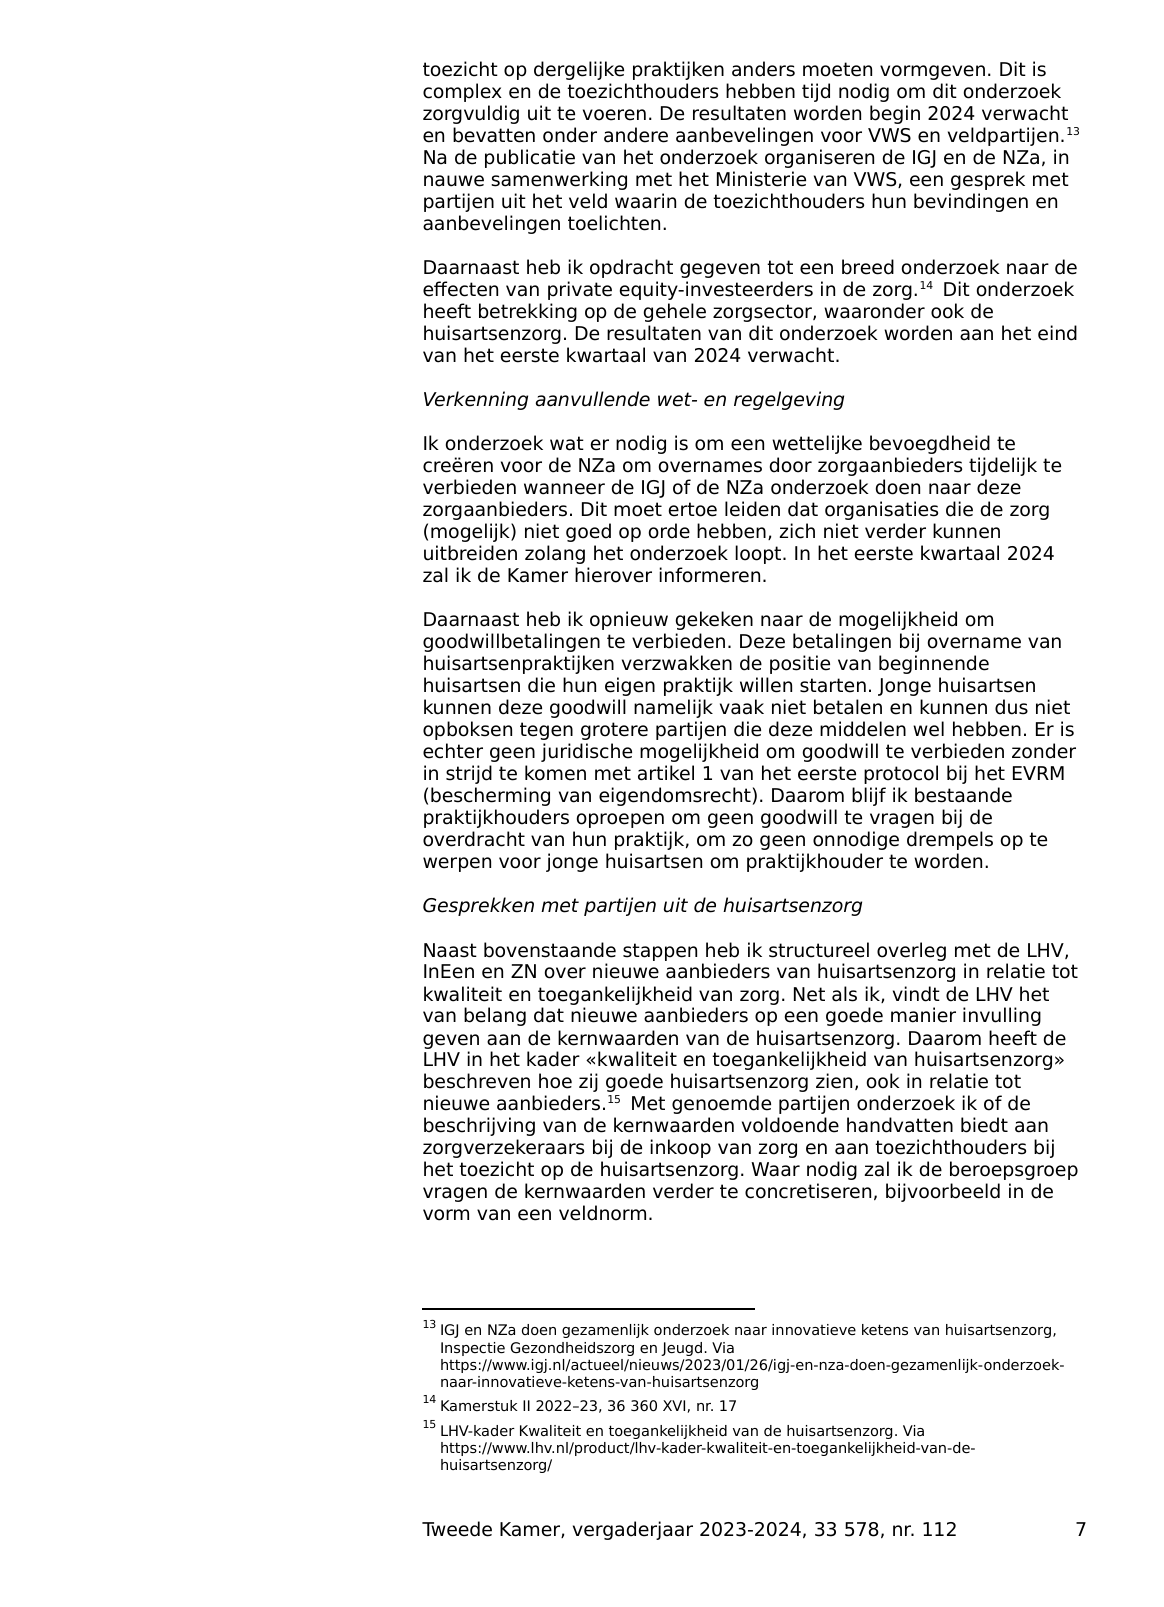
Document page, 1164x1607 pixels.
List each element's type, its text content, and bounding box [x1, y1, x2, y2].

subtitle Verkenning aanvullende wet- en regelgeving [422, 389, 1087, 411]
text LHV-kader Kwaliteit en toegankelijkheid van de huisartsenzorg. Via https://www.lhv.nl/product/lhv-kader-kwaliteit-en-toegankelijkheid-van-de-huisartsenzorg/ [422, 1418, 1087, 1474]
text Daarnaast heb ik opdracht gegeven tot een breed onderzoek naar de effecten van private equity-investeerders in de zorg. Dit onderzoek heeft betrekking op de gehele zorgsector, waaronder ook de huisartsenzorg. De resultaten van dit onderzoek worden aan het eind van het eerste kwartaal van 2024 verwacht. [422, 257, 1087, 367]
text Kamerstuk II 2022–23, 36 360 XVI, nr. 17 [422, 1393, 1087, 1416]
text IGJ en NZa doen gezamenlijk onderzoek naar innovatieve ketens van huisartsenzorg, Inspectie Gezondheidszorg en Jeugd. Via https://www.igj.nl/actueel/nieuws/2023/01/26/igj-en-nza-doen-gezamenlijk-onderzoek-naar-innovatieve-ketens-van-huisartsenzorg [422, 1318, 1087, 1391]
subtitle Gesprekken met partijen uit de huisartsenzorg [422, 895, 1087, 917]
text Daarnaast heb ik opnieuw gekeken naar de mogelijkheid om goodwillbetalingen te verbieden. Deze betalingen bij overname van huisartsenpraktijken verzwakken de positie van beginnende huisartsen die hun eigen praktijk willen starten. Jonge huisartsen kunnen deze goodwill namelijk vaak niet betalen en kunnen dus niet opboksen tegen grotere partijen die deze middelen wel hebben. Er is echter geen juridische mogelijkheid om goodwill te verbieden zonder in strijd te komen met artikel 1 van het eerste protocol bij het EVRM (bescherming van eigendomsrecht). Daarom blijf ik bestaande praktijkhouders oproepen om geen goodwill te vragen bij de overdracht van hun praktijk, om zo geen onnodige drempels op te werpen voor jonge huisartsen om praktijkhouder te worden. [422, 609, 1087, 873]
text toezicht op dergelijke praktijken anders moeten vormgeven. Dit is complex en de toezichthouders hebben tijd nodig om dit onderzoek zorgvuldig uit te voeren. De resultaten worden begin 2024 verwacht en bevatten onder andere aanbevelingen voor VWS en veldpartijen. Na de publicatie van het onderzoek organiseren de IGJ en de NZa, in nauwe samenwerking met het Ministerie van VWS, een gesprek met partijen uit het veld waarin de toezichthouders hun bevindingen en aanbevelingen toelichten. [422, 59, 1087, 235]
text Ik onderzoek wat er nodig is om een wettelijke bevoegdheid te creëren voor de NZa om overnames door zorgaanbieders tijdelijk te verbieden wanneer de IGJ of de NZa onderzoek doen naar deze zorgaanbieders. Dit moet ertoe leiden dat organisaties die de zorg (mogelijk) niet goed op orde hebben, zich niet verder kunnen uitbreiden zolang het onderzoek loopt. In het eerste kwartaal 2024 zal ik de Kamer hierover informeren. [422, 433, 1087, 587]
text Naast bovenstaande stappen heb ik structureel overleg met de LHV, InEen en ZN over nieuwe aanbieders van huisartsenzorg in relatie tot kwaliteit en toegankelijkheid van zorg. Net als ik, vindt de LHV het van belang dat nieuwe aanbieders op een goede manier invulling geven aan de kernwaarden van de huisartsenzorg. Daarom heeft de LHV in het kader «kwaliteit en toegankelijkheid van huisartsenzorg» beschreven hoe zij goede huisartsenzorg zien, ook in relatie tot nieuwe aanbieders. Met genoemde partijen onderzoek ik of de beschrijving van de kernwaarden voldoende handvatten biedt aan zorgverzekeraars bij de inkoop van zorg en aan toezichthouders bij het toezicht op de huisartsenzorg. Waar nodig zal ik de beroepsgroep vragen de kernwaarden verder te concretiseren, bijvoorbeeld in de vorm van een veldnorm. [422, 939, 1087, 1225]
